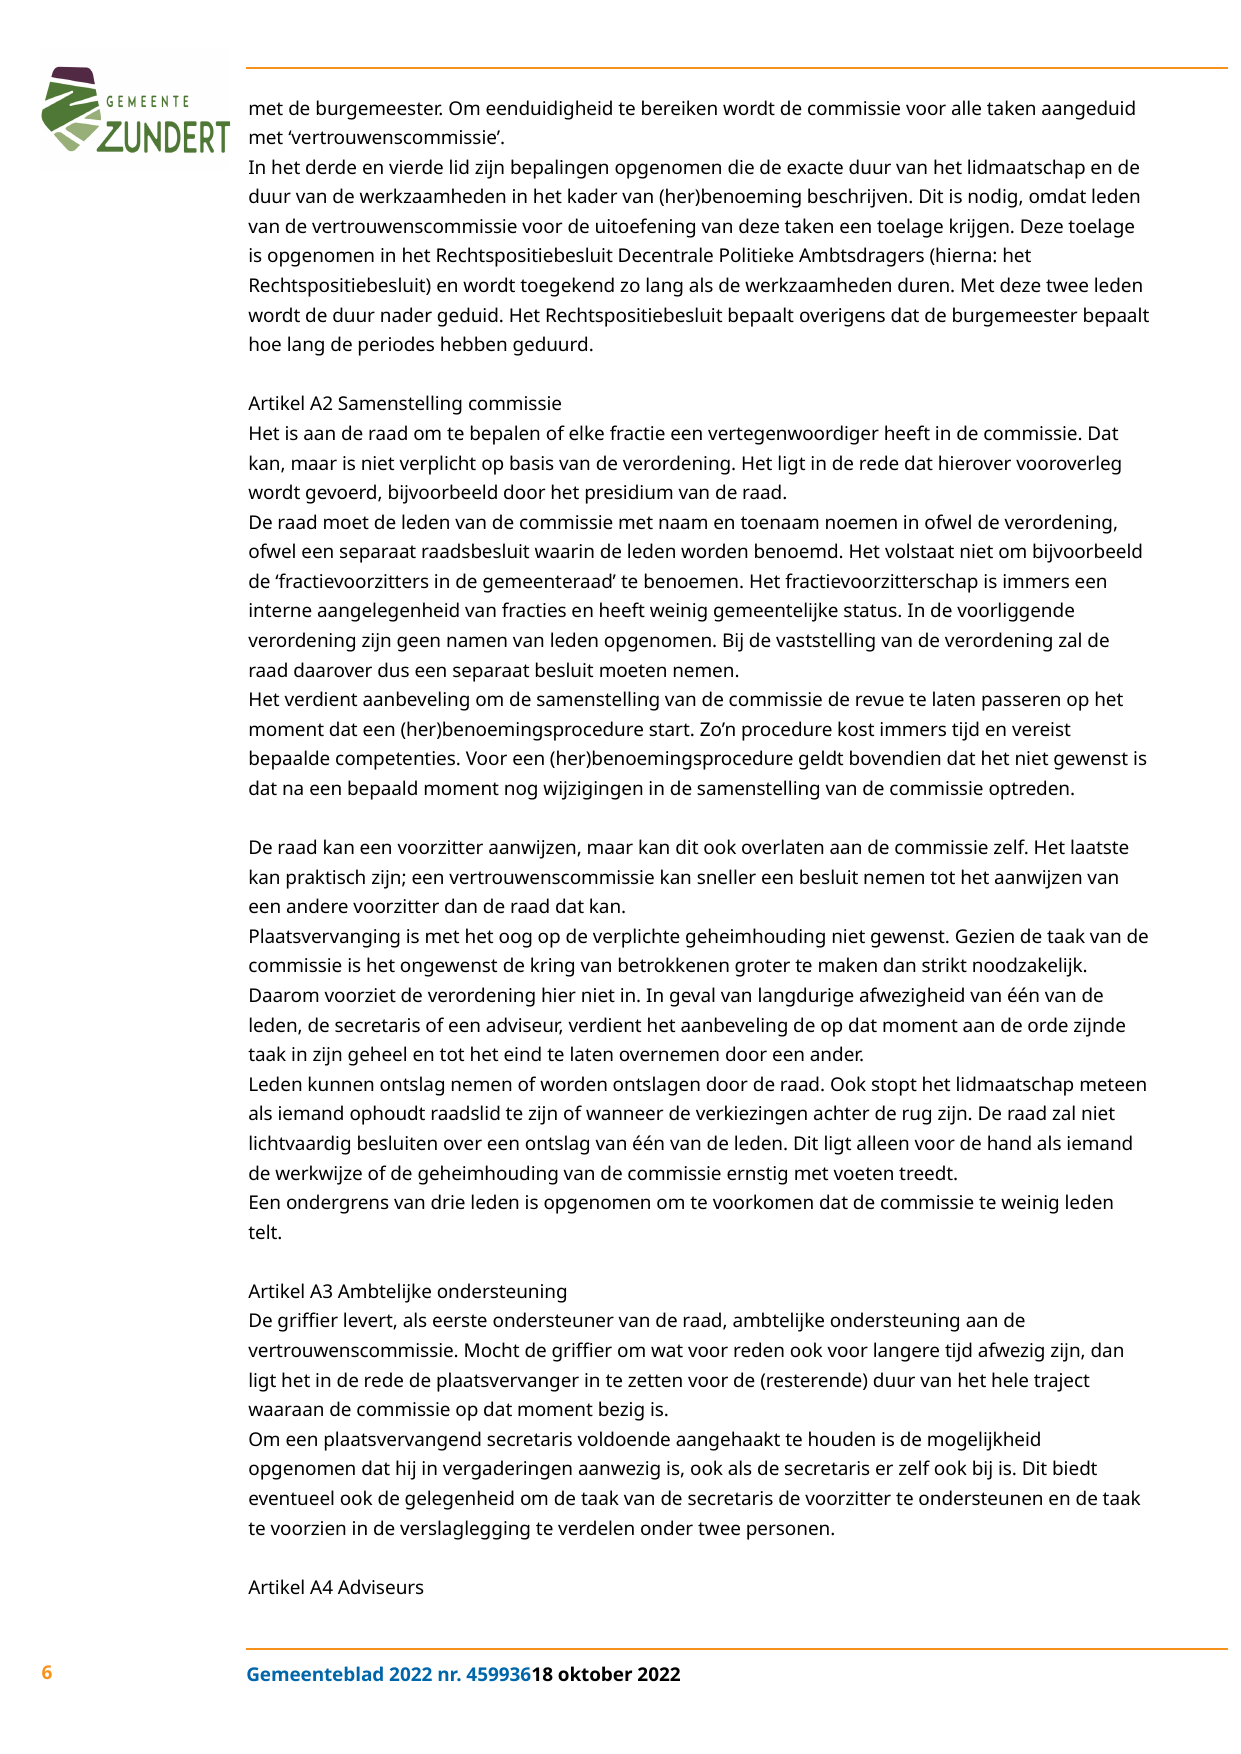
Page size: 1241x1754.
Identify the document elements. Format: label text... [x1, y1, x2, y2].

text De griffier levert, als eerste ondersteuner van de raad, ambtelijke ondersteuning aan de vertrouwenscommissie. Mocht de griffier om wat voor reden ook voor langere tijd afwezig zijn, dan ligt het in de rede de plaatsvervanger in te zetten voor de (resterende) duur van het hele traject waaraan de commissie op dat moment bezig is. [248, 1308, 1152, 1422]
text Een ondergrens van drie leden is opgenomen om te voorkomen dat de commissie te weinig leden telt. [248, 1189, 1152, 1245]
text Het is aan de raad om te bepalen of elke fractie een vertegenwoordiger heeft in de commissie. Dat kan, maar is niet verplicht op basis van de verordening. Het ligt in de rede dat hierover vooroverleg wordt gevoerd, bijvoorbeeld door het presidium van de raad. [248, 420, 1152, 505]
text De raad moet de leden van de commissie met naam en toenaam noemen in ofwel de verordening, ofwel een separaat raadsbesluit waarin de leden worden benoemd. Het volstaat niet om bijvoorbeeld de ‘fractievoorzitters in de gemeenteraad’ te benoemen. Het fractievoorzitterschap is immers een interne aangelegenheid van fracties en heeft weinig gemeentelijke status. In de voorliggende verordening zijn geen namen van leden opgenomen. Bij de vaststelling van de verordening zal de raad daarover dus een separaat besluit moeten nemen. [248, 509, 1152, 683]
text De raad kan een voorzitter aanwijzen, maar kan dit ook overlaten aan de commissie zelf. Het laatste kan praktisch zijn; een vertrouwenscommissie kan sneller een besluit nemen tot het aanwijzen van een andere voorzitter dan de raad dat kan. [248, 834, 1152, 919]
text Artikel A3 Ambtelijke ondersteuning [248, 1278, 1152, 1304]
text Artikel A4 Adviseurs [248, 1574, 1152, 1600]
text In het derde en vierde lid zijn bepalingen opgenomen die de exacte duur van het lidmaatschap en de duur van de werkzaamheden in het kader van (her)benoeming beschrijven. Dit is nodig, omdat leden van de vertrouwenscommissie voor de uitoefening van deze taken een toelage krijgen. Deze toelage is opgenomen in het Rechtspositiebesluit Decentrale Politieke Ambtsdragers (hierna: het Rechtspositiebesluit) en wordt toegekend zo lang als de werkzaamheden duren. Met deze twee leden wordt de duur nader geduid. Het Rechtspositiebesluit bepaalt overigens dat de burgemeester bepaalt hoe lang de periodes hebben geduurd. [248, 154, 1152, 357]
text Artikel A2 Samenstelling commissie [248, 391, 1152, 416]
picture [41, 47, 231, 172]
text Het verdient aanbeveling om de samenstelling van de commissie de revue te laten passeren op het moment dat een (her)benoemingsprocedure start. Zo’n procedure kost immers tijd en vereist bepaalde competenties. Voor een (her)benoemingsprocedure geldt bovendien dat het niet gewenst is dat na een bepaald moment nog wijzigingen in de samenstelling van de commissie optreden. [248, 686, 1152, 801]
text Om een plaatsvervangend secretaris voldoende aangehaakt te houden is de mogelijkheid opgenomen dat hij in vergaderingen aanwezig is, ook als de secretaris er zelf ook bij is. Dit biedt eventueel ook de gelegenheid om de taak van de secretaris de voorzitter te ondersteunen en de taak te voorzien in de verslaglegging te verdelen onder twee personen. [248, 1426, 1152, 1541]
text Plaatsvervanging is met het oog op de verplichte geheimhouding niet gewenst. Gezien de taak van de commissie is het ongewenst de kring van betrokkenen groter te maken dan strikt noodzakelijk. Daarom voorziet de verordening hier niet in. In geval van langdurige afwezigheid van één van de leden, de secretaris of een adviseur, verdient het aanbeveling de op dat moment aan de orde zijnde taak in zijn geheel en tot het eind te laten overnemen door een ander. [248, 923, 1152, 1067]
text met de burgemeester. Om eenduidigheid te bereiken wordt de commissie voor alle taken aangeduid met ‘vertrouwenscommissie’. [248, 95, 1152, 150]
text Leden kunnen ontslag nemen of worden ontslagen door de raad. Ook stopt het lidmaatschap meteen als iemand ophoudt raadslid te zijn of wanneer de verkiezingen achter de rug zijn. De raad zal niet lichtvaardig besluiten over een ontslag van één van de leden. Dit ligt alleen voor de hand als iemand de werkwijze of de geheimhouding van de commissie ernstig met voeten treedt. [248, 1071, 1152, 1186]
